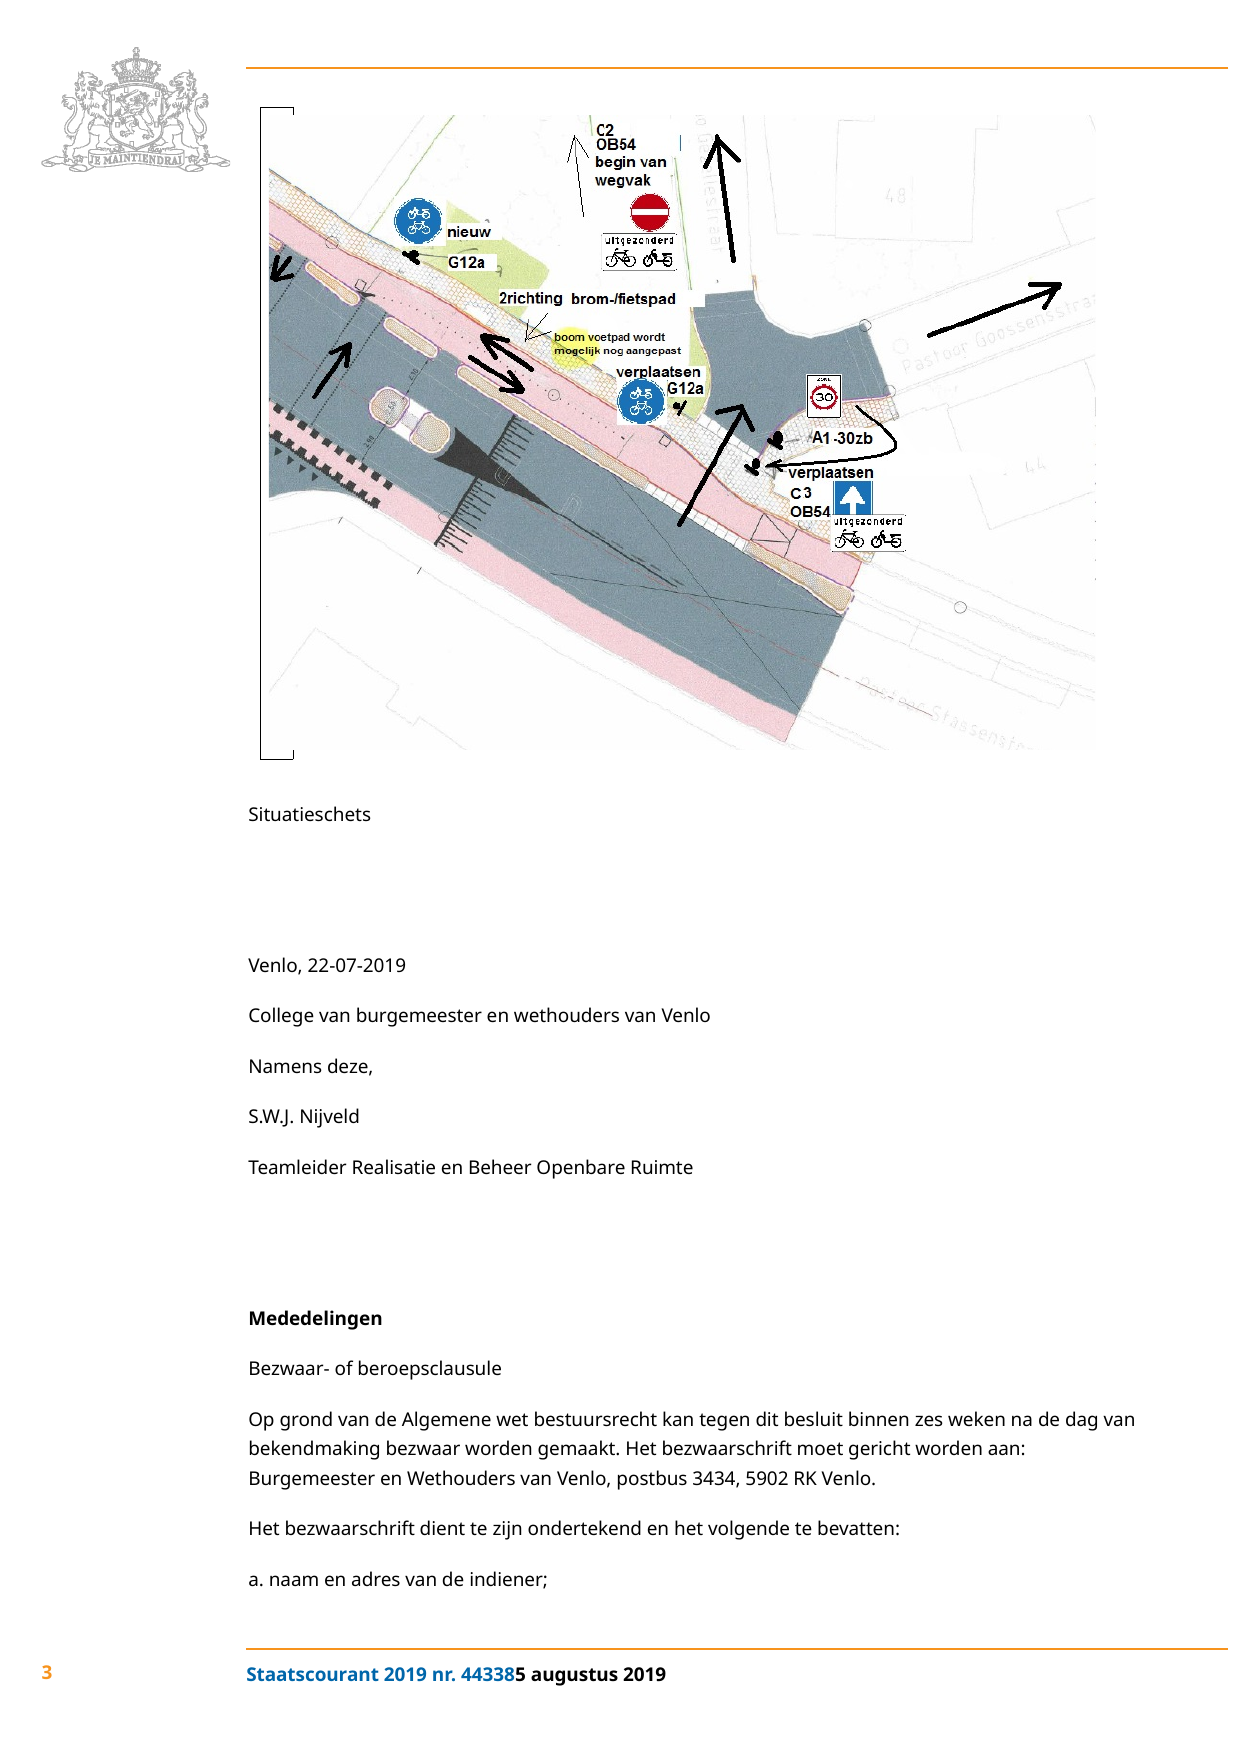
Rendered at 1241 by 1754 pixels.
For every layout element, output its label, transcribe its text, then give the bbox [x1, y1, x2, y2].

text Situatieschets [248, 801, 1152, 827]
text S.W.J. Nijveld [248, 1103, 1152, 1129]
text a. naam en adres van de indiener; [248, 1566, 1152, 1592]
text Venlo, 22-07-2019 [248, 952, 1152, 978]
text College van burgemeester en wethouders van Venlo [248, 1003, 1152, 1028]
text Namens deze, [248, 1053, 1152, 1079]
text Bezwaar- of beroepsclausule [248, 1356, 1152, 1381]
picture [268, 115, 1096, 750]
text Teamleider Realisatie en Beheer Openbare Ruimte [248, 1154, 1152, 1180]
picture [41, 47, 231, 172]
text Mededelingen [248, 1305, 1152, 1331]
text Op grond van de Algemene wet bestuursrecht kan tegen dit besluit binnen zes weken na de dag van bekendmaking bezwaar worden gemaakt. Het bezwaarschrift moet gericht worden aan: Burgemeester en Wethouders van Venlo, postbus 3434, 5902 RK Venlo. [248, 1406, 1152, 1491]
text Het bezwaarschrift dient te zijn ondertekend en het volgende te bevatten: [248, 1516, 1152, 1541]
